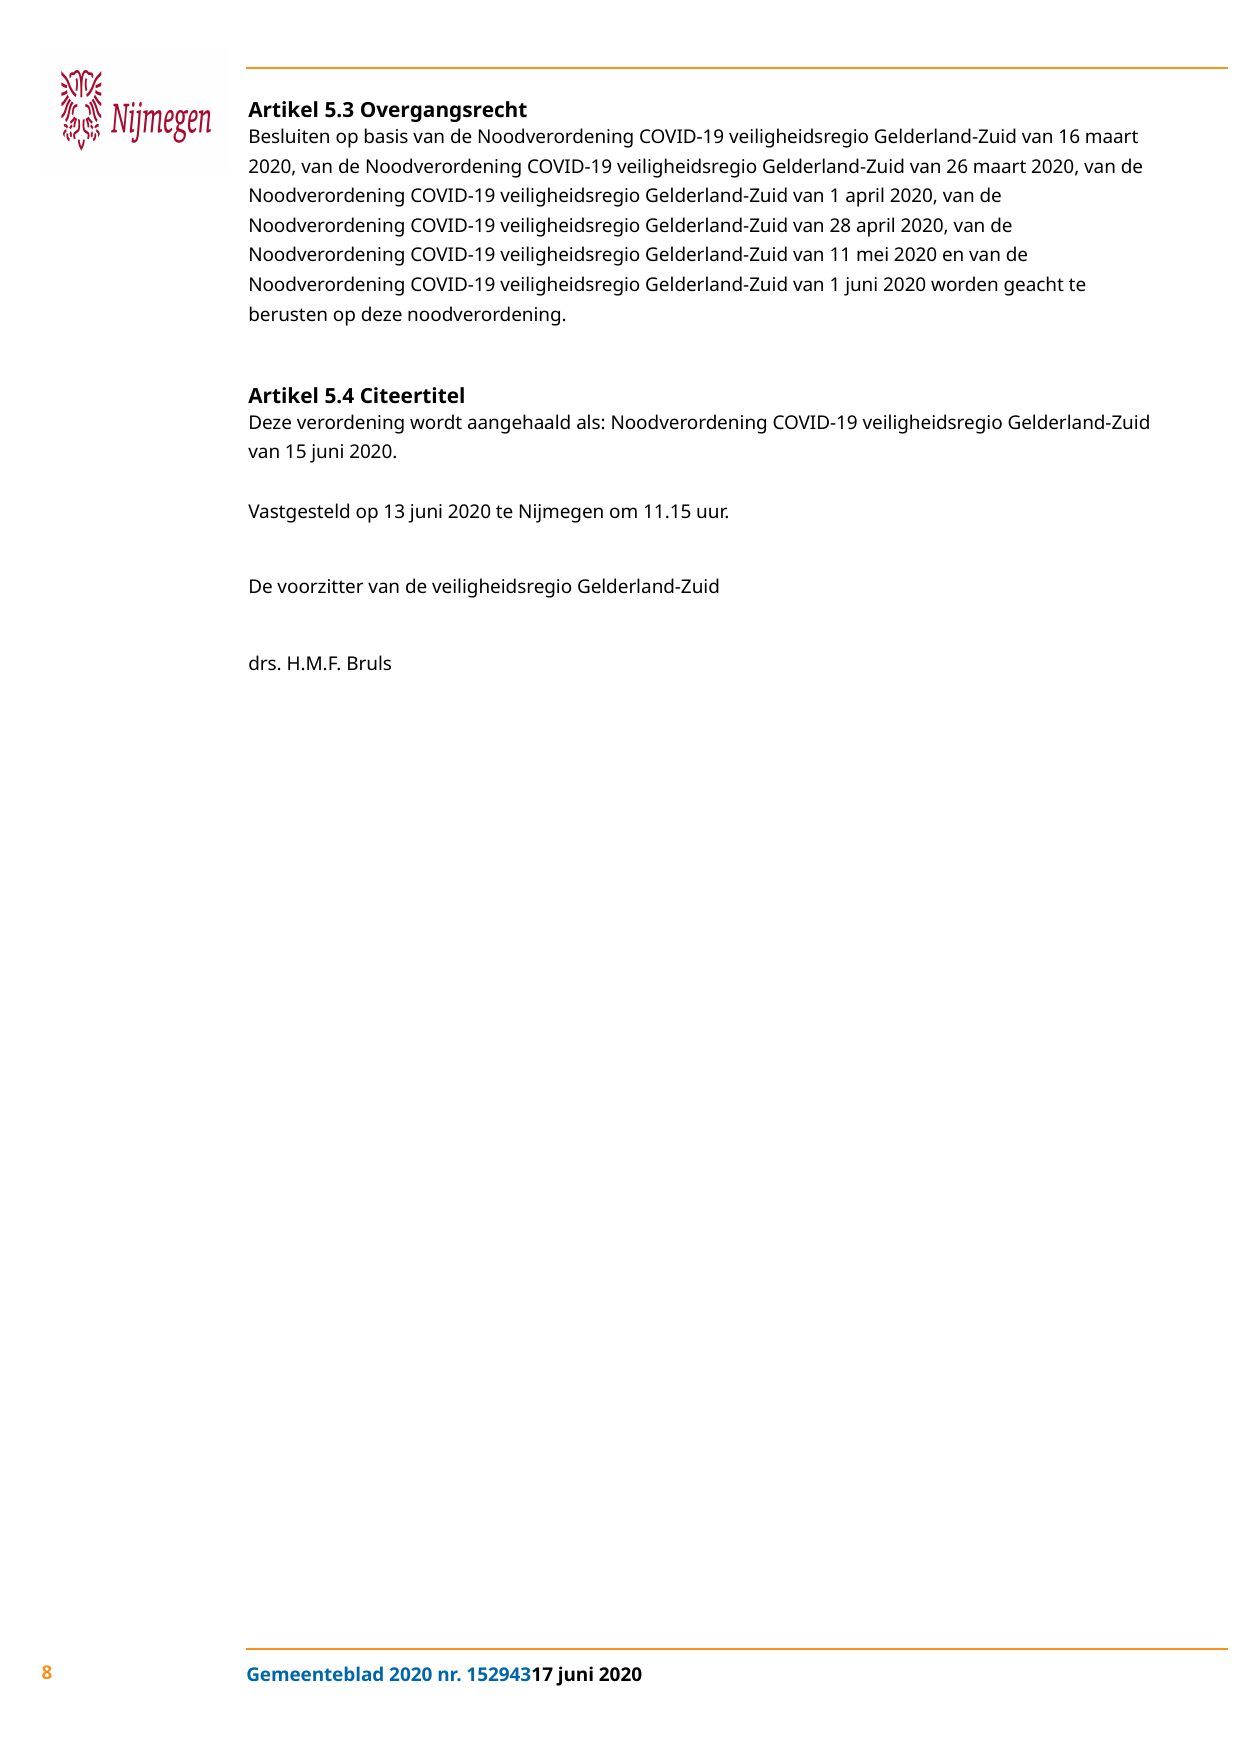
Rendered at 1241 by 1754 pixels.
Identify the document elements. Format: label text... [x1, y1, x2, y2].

text Artikel 5.3 Overgangsrecht [248, 95, 1152, 123]
text Artikel 5.4 Citeertitel [248, 381, 1152, 409]
picture [41, 47, 231, 172]
text De voorzitter van de veiligheidsregio Gelderland-Zuid [248, 573, 1152, 599]
text drs. H.M.F. Bruls [248, 650, 1152, 676]
text Vastgesteld op 13 juni 2020 te Nijmegen om 11.15 uur. [248, 498, 1152, 524]
text Deze verordening wordt aangehaald als: Noodverordening COVID-19 veiligheidsregio Gelderland-Zuid van 15 juni 2020. [248, 409, 1152, 464]
text Besluiten op basis van de Noodverordening COVID-19 veiligheidsregio Gelderland-Zuid van 16 maart 2020, van de Noodverordening COVID-19 veiligheidsregio Gelderland-Zuid van 26 maart 2020, van de Noodverordening COVID-19 veiligheidsregio Gelderland-Zuid van 1 april 2020, van de Noodverordening COVID-19 veiligheidsregio Gelderland-Zuid van 28 april 2020, van de Noodverordening COVID-19 veiligheidsregio Gelderland-Zuid van 11 mei 2020 en van de Noodverordening COVID-19 veiligheidsregio Gelderland-Zuid van 1 juni 2020 worden geacht te berusten op deze noodverordening. [248, 123, 1152, 326]
